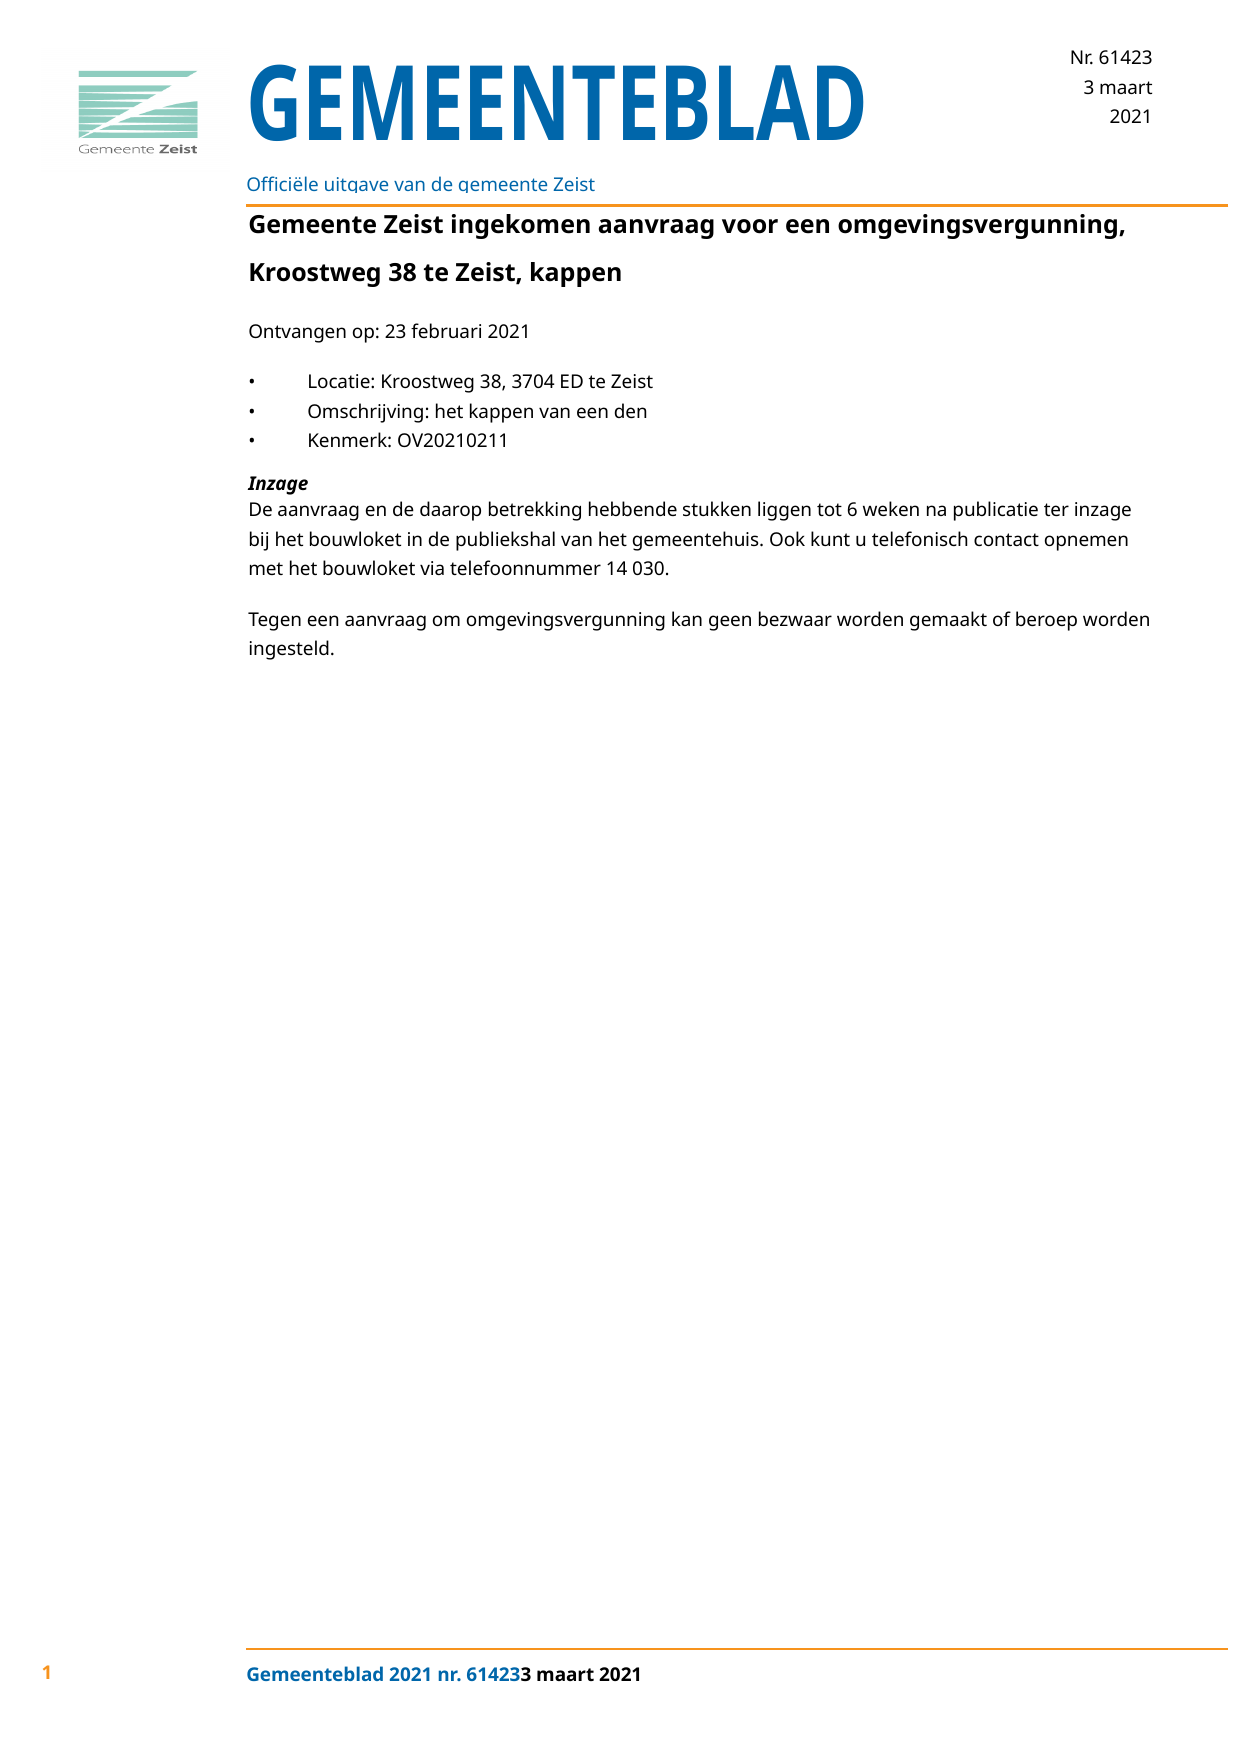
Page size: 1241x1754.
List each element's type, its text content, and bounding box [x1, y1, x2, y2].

text Ontvangen op: 23 februari 2021 [248, 318, 1152, 344]
list Omschrijving: het kappen van een den [248, 398, 1152, 424]
list Kenmerk: OV20210211 [248, 427, 1152, 453]
text De aanvraag en de daarop betrekking hebbende stukken liggen tot 6 weken na publicatie ter inzage bij het bouwloket in de publiekshal van het gemeentehuis. Ook kunt u telefonisch contact opnemen met het bouwloket via telefoonnummer 14 030. [248, 496, 1152, 581]
list Locatie: Kroostweg 38, 3704 ED te Zeist [248, 368, 1152, 394]
text Gemeente Zeist ingekomen aanvraag voor een omgevingsvergunning, Kroostweg 38 te Zeist, kappen [248, 207, 1152, 288]
text Tegen een aanvraag om omgevingsvergunning kan geen bezwaar worden gemaakt of beroep worden ingesteld. [248, 606, 1152, 661]
text Inzage [248, 471, 1152, 496]
picture [41, 47, 231, 172]
